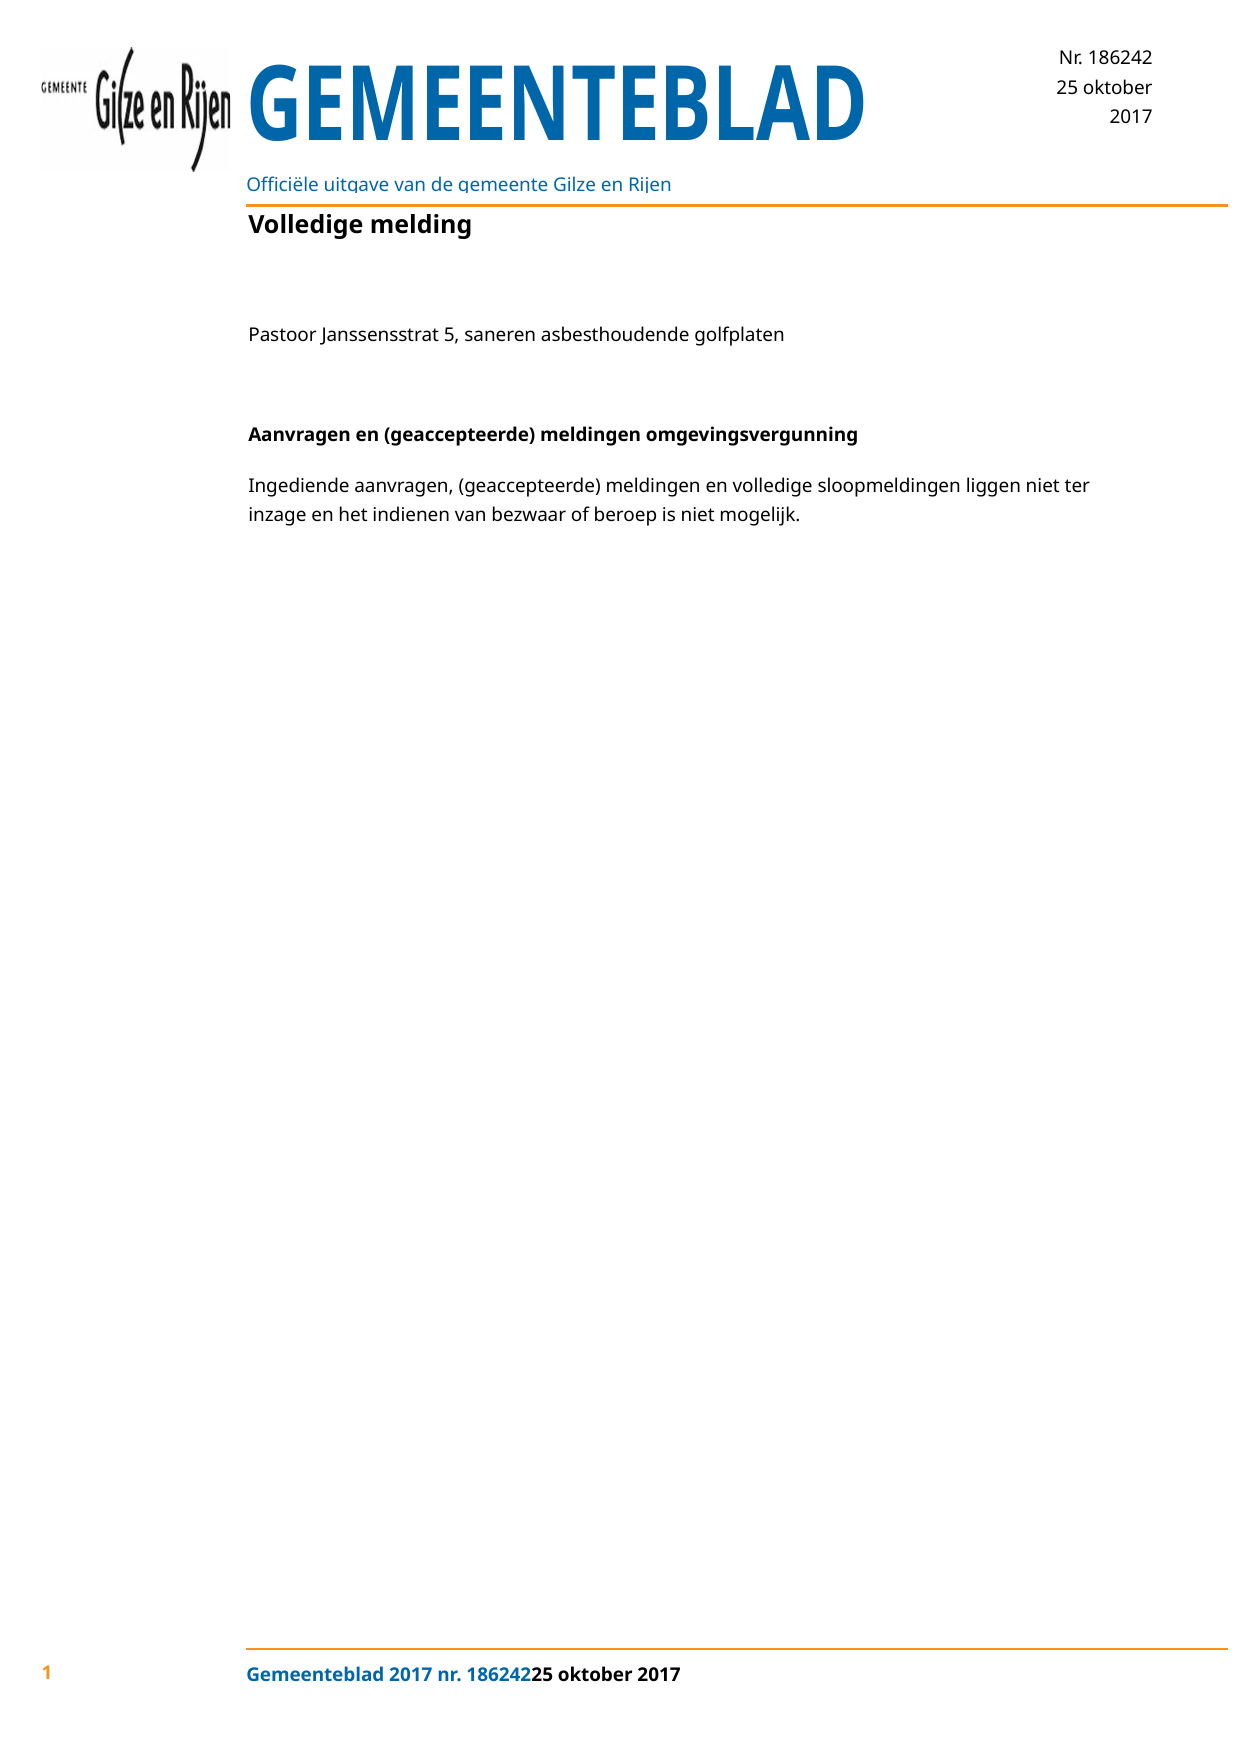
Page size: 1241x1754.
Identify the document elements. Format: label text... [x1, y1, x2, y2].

text Aanvragen en (geaccepteerde) meldingen omgevingsvergunning [248, 422, 1152, 447]
text Volledige melding [248, 207, 1152, 241]
text Pastoor Janssensstrat 5, saneren asbesthoudende golfplaten [248, 321, 1152, 346]
picture [41, 47, 231, 172]
text Ingediende aanvragen, (geaccepteerde) meldingen en volledige sloopmeldingen liggen niet ter inzage en het indienen van bezwaar of beroep is niet mogelijk. [248, 472, 1152, 527]
